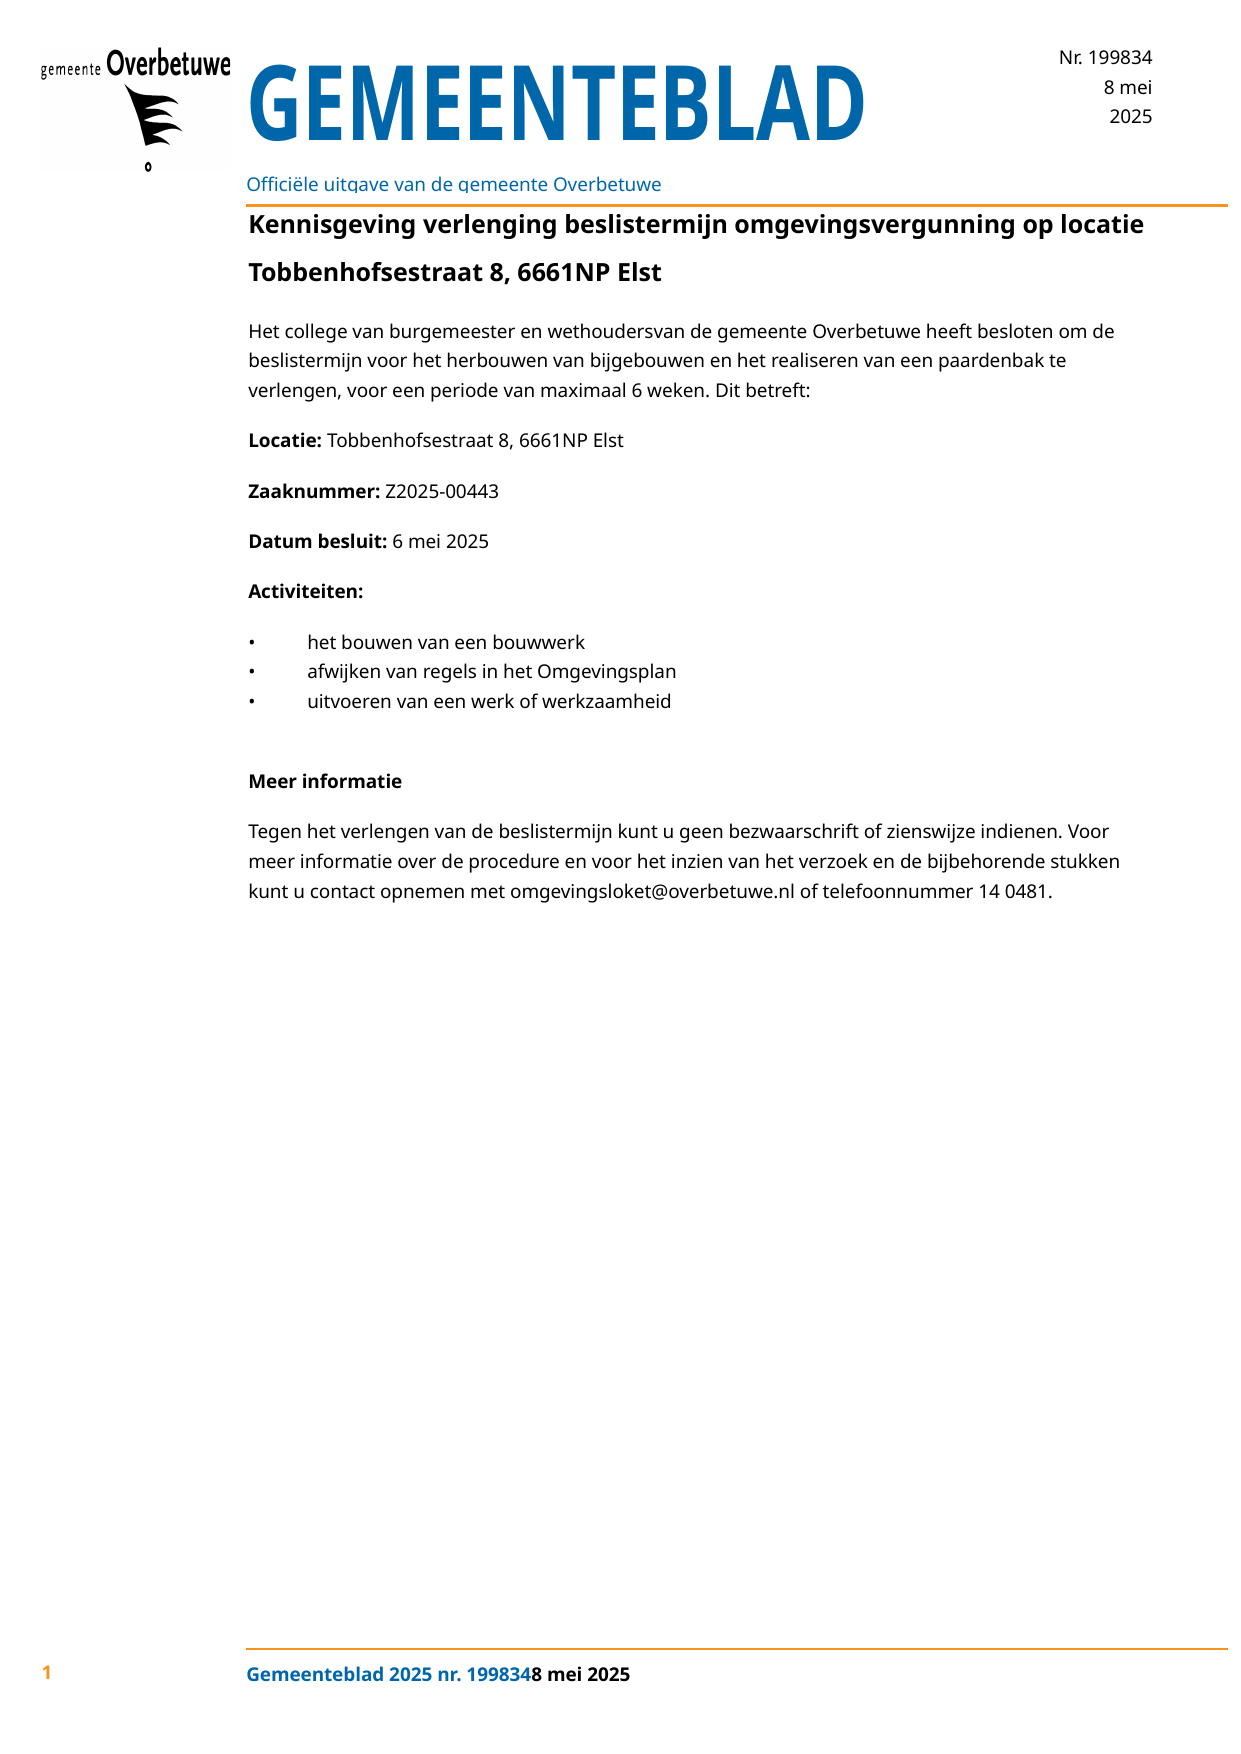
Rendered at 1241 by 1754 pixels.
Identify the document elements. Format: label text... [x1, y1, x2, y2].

text Kennisgeving verlenging beslistermijn omgevingsvergunning op locatie Tobbenhofsestraat 8, 6661NP Elst [248, 207, 1152, 288]
text Het college van burgemeester en wethoudersvan de gemeente Overbetuwe heeft besloten om de beslistermijn voor het herbouwen van bijgebouwen en het realiseren van een paardenbak te verlengen, voor een periode van maximaal 6 weken. Dit betreft: [248, 318, 1152, 403]
text Activiteiten: [248, 579, 1152, 604]
text Tegen het verlengen van de beslistermijn kunt u geen bezwaarschrift of zienswijze indienen. Voor meer informatie over de procedure en voor het inzien van het verzoek en de bijbehorende stukken kunt u contact opnemen met omgevingsloket@overbetuwe.nl of telefoonnummer 14 0481. [248, 819, 1152, 904]
text Zaaknummer: Z2025-00443 [248, 478, 1152, 504]
list afwijken van regels in het Omgevingsplan [248, 659, 1152, 684]
text Datum besluit: 6 mei 2025 [248, 528, 1152, 554]
picture [41, 47, 231, 172]
list het bouwen van een bouwwerk [248, 629, 1152, 655]
text Meer informatie [248, 768, 1152, 794]
text Locatie: Tobbenhofsestraat 8, 6661NP Elst [248, 427, 1152, 453]
list uitvoeren van een werk of werkzaamheid [248, 688, 1152, 714]
